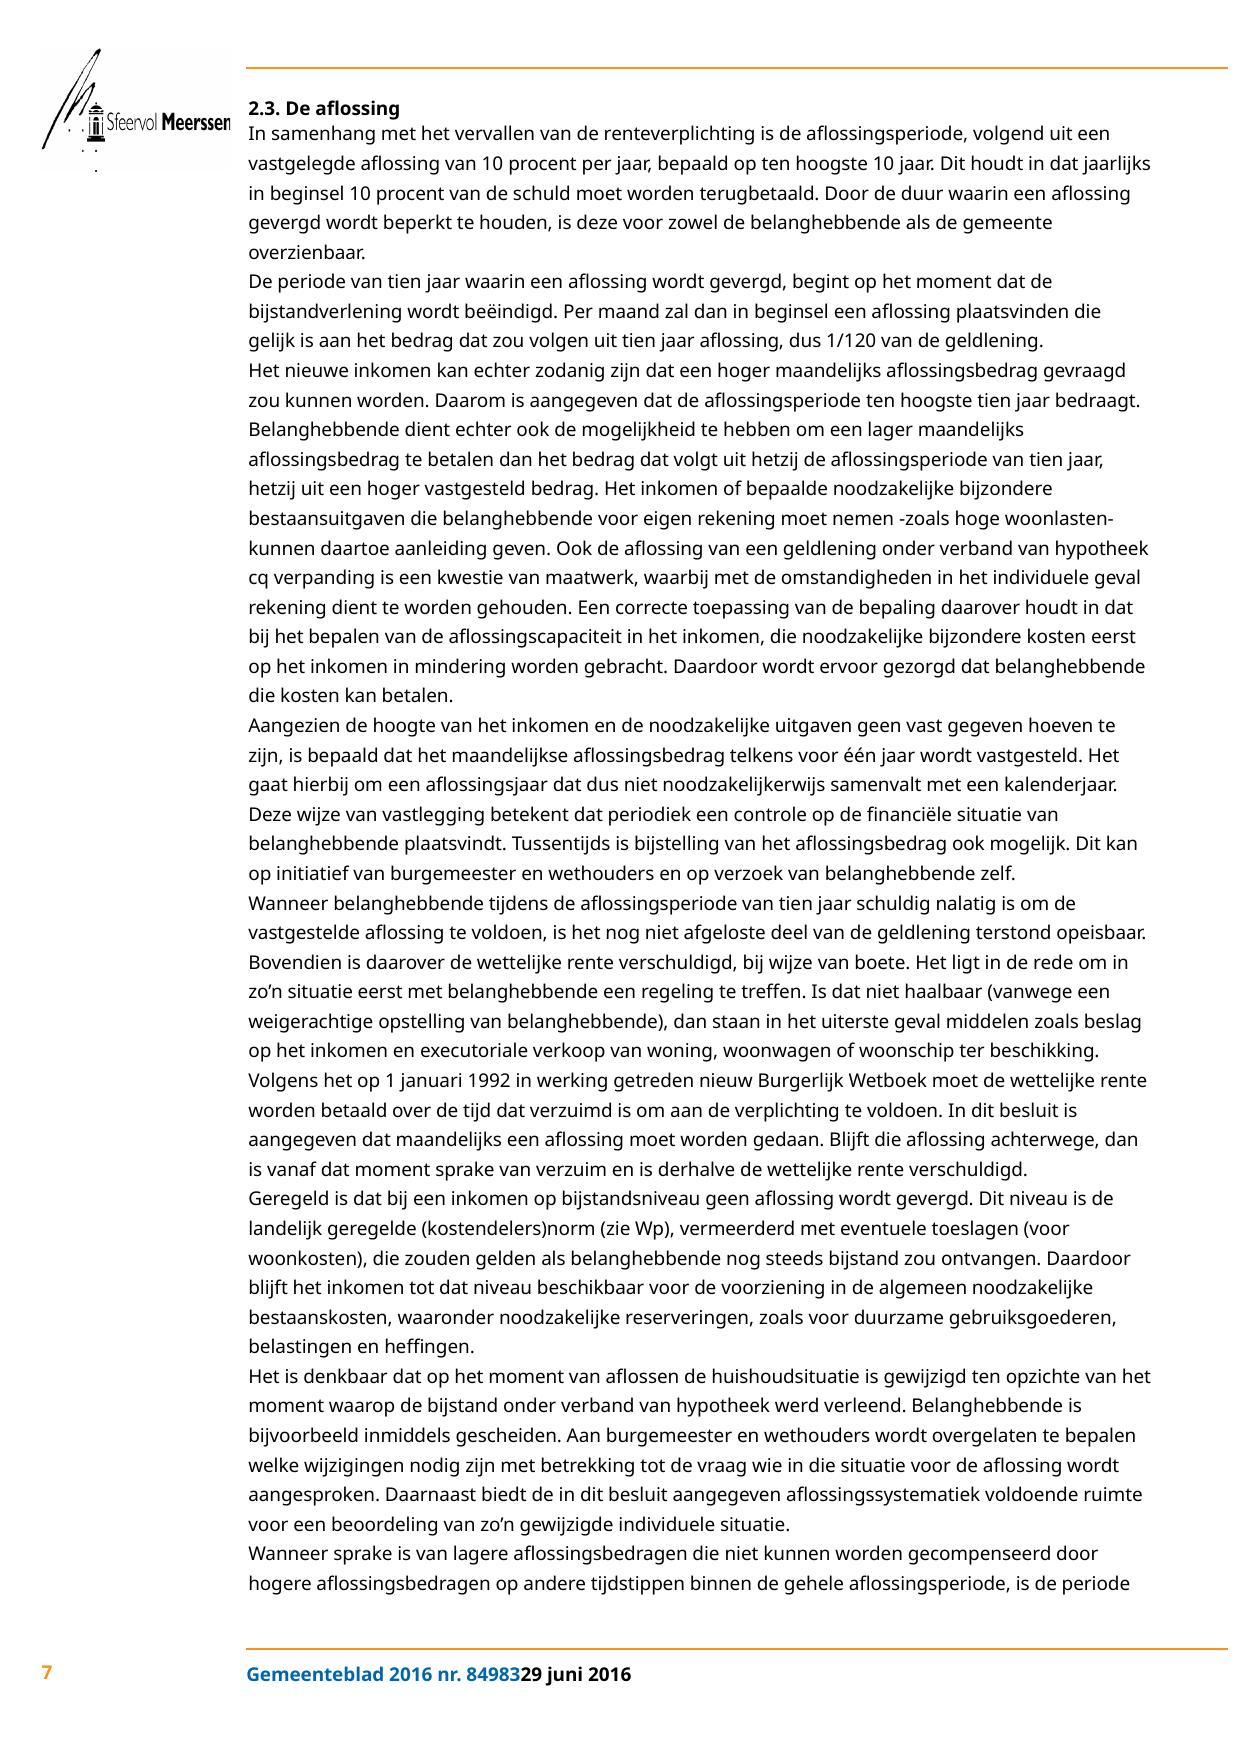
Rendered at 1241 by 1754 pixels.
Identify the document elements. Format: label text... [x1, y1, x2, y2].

text Geregeld is dat bij een inkomen op bijstandsniveau geen aflossing wordt gevergd. Dit niveau is de landelijk geregelde (kostendelers)norm (zie Wp), vermeerderd met eventuele toeslagen (voor woonkosten), die zouden gelden als belanghebbende nog steeds bijstand zou ontvangen. Daardoor blijft het inkomen tot dat niveau beschikbaar voor de voorziening in de algemeen noodzakelijke bestaanskosten, waaronder noodzakelijke reserveringen, zoals voor duurzame gebruiksgoederen, belastingen en heffingen. [248, 1186, 1152, 1359]
text 2.3. De aflossing [248, 95, 1152, 121]
text Het is denkbaar dat op het moment van aflossen de huishoudsituatie is gewijzigd ten opzichte van het moment waarop de bijstand onder verband van hypotheek werd verleend. Belanghebbende is bijvoorbeeld inmiddels gescheiden. Aan burgemeester en wethouders wordt overgelaten te bepalen welke wijzigingen nodig zijn met betrekking tot de vraag wie in die situatie voor de aflossing wordt aangesproken. Daarnaast biedt de in dit besluit aangegeven aflossingssystematiek voldoende ruimte voor een beoordeling van zo’n gewijzigde individuele situatie. [248, 1363, 1152, 1537]
text Wanneer belanghebbende tijdens de aflossingsperiode van tien jaar schuldig nalatig is om de vastgestelde aflossing te voldoen, is het nog niet afgeloste deel van de geldlening terstond opeisbaar. Bovendien is daarover de wettelijke rente verschuldigd, bij wijze van boete. Het ligt in de rede om in zo’n situatie eerst met belanghebbende een regeling te treffen. Is dat niet haalbaar (vanwege een weigerachtige opstelling van belanghebbende), dan staan in het uiterste geval middelen zoals beslag op het inkomen en executoriale verkoop van woning, woonwagen of woonschip ter beschikking. [248, 890, 1152, 1063]
text De periode van tien jaar waarin een aflossing wordt gevergd, begint op het moment dat de bijstandverlening wordt beëindigd. Per maand zal dan in beginsel een aflossing plaatsvinden die gelijk is aan het bedrag dat zou volgen uit tien jaar aflossing, dus 1/120 van de geldlening. [248, 268, 1152, 353]
text In samenhang met het vervallen van de renteverplichting is de aflossingsperiode, volgend uit een vastgelegde aflossing van 10 procent per jaar, bepaald op ten hoogste 10 jaar. Dit houdt in dat jaarlijks in beginsel 10 procent van de schuld moet worden terugbetaald. Door de duur waarin een aflossing gevergd wordt beperkt te houden, is deze voor zowel de belanghebbende als de gemeente overzienbaar. [248, 121, 1152, 264]
text Het nieuwe inkomen kan echter zodanig zijn dat een hoger maandelijks aflossingsbedrag gevraagd zou kunnen worden. Daarom is aangegeven dat de aflossingsperiode ten hoogste tien jaar bedraagt. [248, 357, 1152, 412]
text Wanneer sprake is van lagere aflossingsbedragen die niet kunnen worden gecompenseerd door hogere aflossingsbedragen op andere tijdstippen binnen de gehele aflossingsperiode, is de periode [248, 1541, 1152, 1596]
text Volgens het op 1 januari 1992 in werking getreden nieuw Burgerlijk Wetboek moet de wettelijke rente worden betaald over de tijd dat verzuimd is om aan de verplichting te voldoen. In dit besluit is aangegeven dat maandelijks een aflossing moet worden gedaan. Blijft die aflossing achterwege, dan is vanaf dat moment sprake van verzuim en is derhalve de wettelijke rente verschuldigd. [248, 1067, 1152, 1182]
text Aangezien de hoogte van het inkomen en de noodzakelijke uitgaven geen vast gegeven hoeven te zijn, is bepaald dat het maandelijkse aflossingsbedrag telkens voor één jaar wordt vastgesteld. Het gaat hierbij om een aflossingsjaar dat dus niet noodzakelijkerwijs samenvalt met een kalenderjaar. Deze wijze van vastlegging betekent dat periodiek een controle op de financiële situatie van belanghebbende plaatsvindt. Tussentijds is bijstelling van het aflossingsbedrag ook mogelijk. Dit kan op initiatief van burgemeester en wethouders en op verzoek van belanghebbende zelf. [248, 712, 1152, 886]
text Belanghebbende dient echter ook de mogelijkheid te hebben om een lager maandelijks aflossingsbedrag te betalen dan het bedrag dat volgt uit hetzij de aflossingsperiode van tien jaar, hetzij uit een hoger vastgesteld bedrag. Het inkomen of bepaalde noodzakelijke bijzondere bestaansuitgaven die belanghebbende voor eigen rekening moet nemen -zoals hoge woonlasten- kunnen daartoe aanleiding geven. Ook de aflossing van een geldlening onder verband van hypotheek cq verpanding is een kwestie van maatwerk, waarbij met de omstandigheden in het individuele geval rekening dient te worden gehouden. Een correcte toepassing van de bepaling daarover houdt in dat bij het bepalen van de aflossingscapaciteit in het inkomen, die noodzakelijke bijzondere kosten eerst op het inkomen in mindering worden gebracht. Daardoor wordt ervoor gezorgd dat belanghebbende die kosten kan betalen. [248, 416, 1152, 708]
picture [41, 47, 231, 172]
